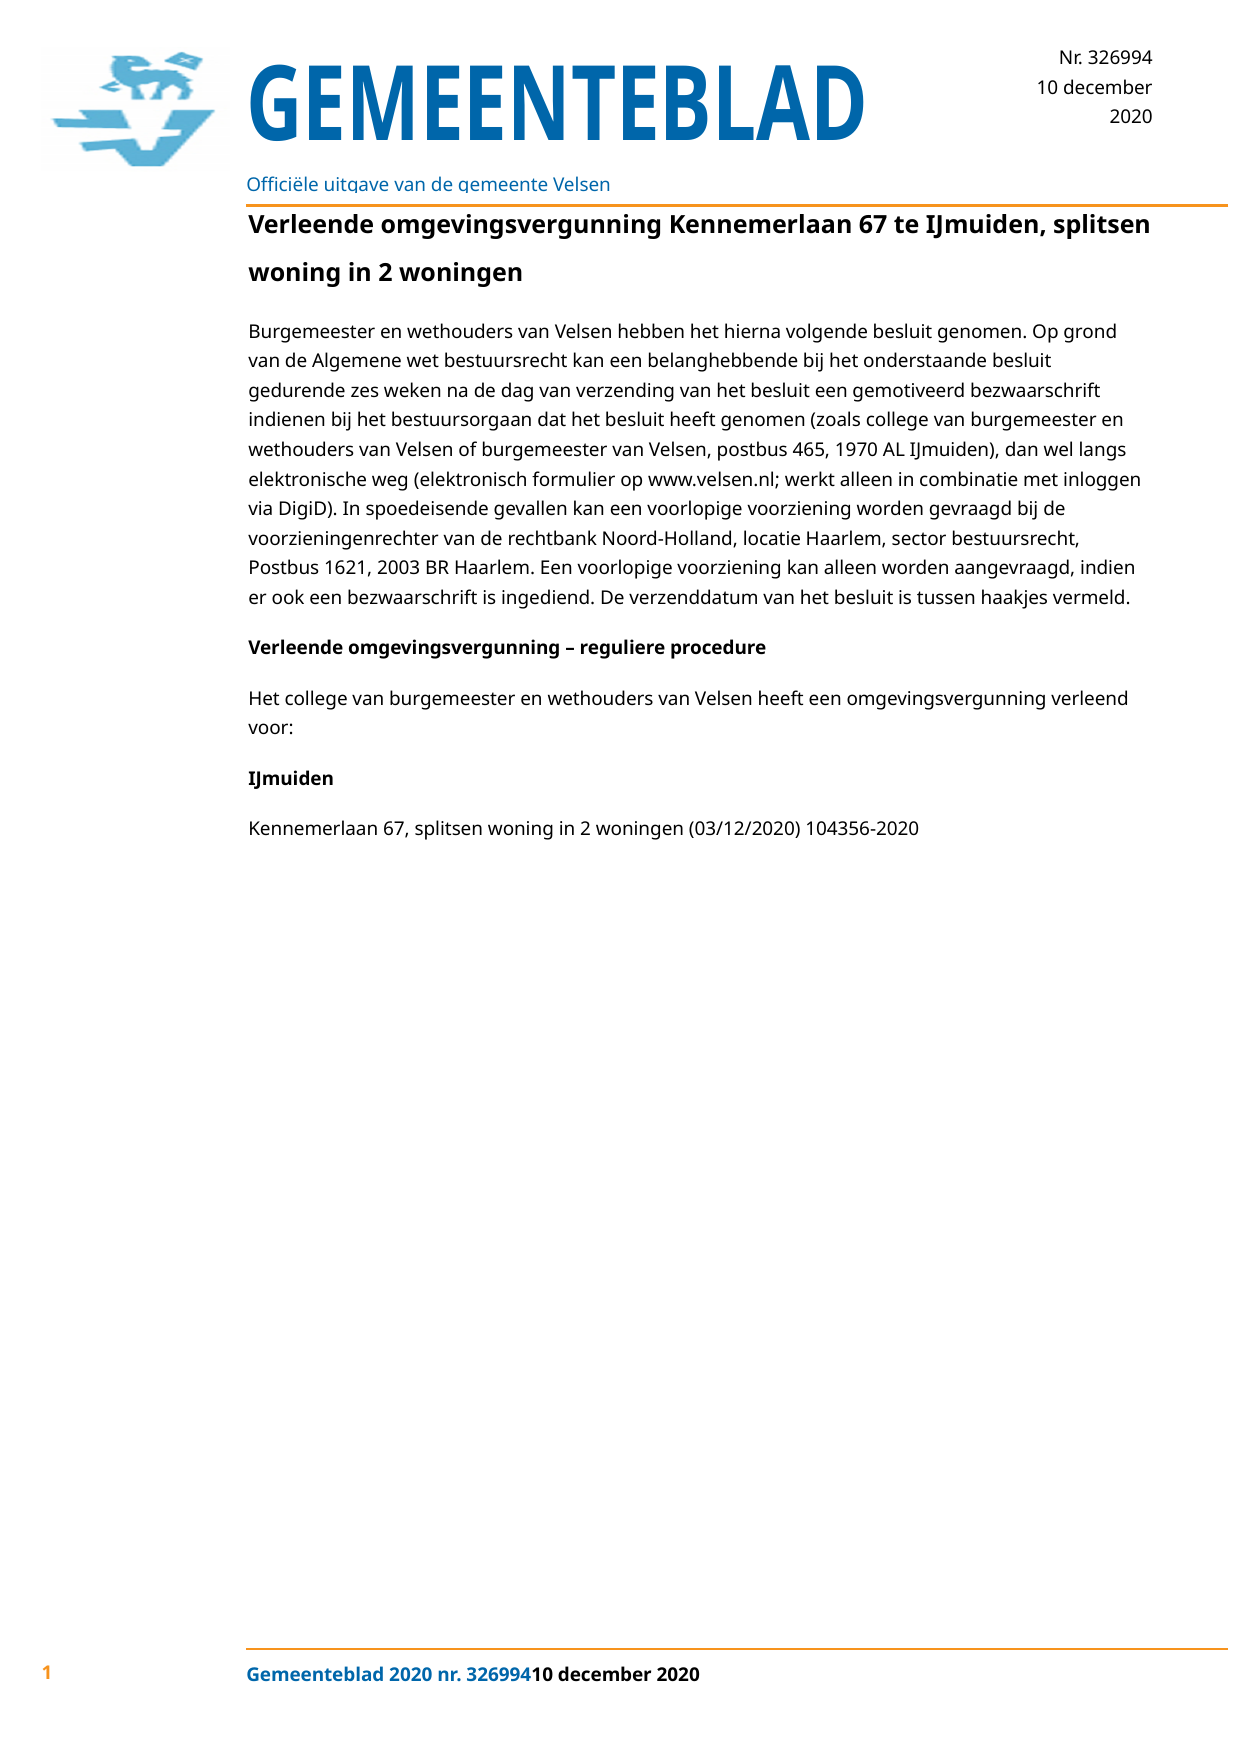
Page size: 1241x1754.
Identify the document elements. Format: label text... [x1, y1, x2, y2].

text Kennemerlaan 67, splitsen woning in 2 woningen (03/12/2020) 104356-2020 [248, 815, 1152, 841]
picture [41, 47, 231, 172]
text Verleende omgevingsvergunning – reguliere procedure [248, 634, 1152, 660]
text Het college van burgemeester en wethouders van Velsen heeft een omgevingsvergunning verleend voor: [248, 685, 1152, 740]
text Verleende omgevingsvergunning Kennemerlaan 67 te IJmuiden, splitsen woning in 2 woningen [248, 207, 1152, 288]
text IJmuiden [248, 765, 1152, 791]
text Burgemeester en wethouders van Velsen hebben het hierna volgende besluit genomen. Op grond van de Algemene wet bestuursrecht kan een belanghebbende bij het onderstaande besluit gedurende zes weken na de dag van verzending van het besluit een gemotiveerd bezwaarschrift indienen bij het bestuursorgaan dat het besluit heeft genomen (zoals college van burgemeester en wethouders van Velsen of burgemeester van Velsen, postbus 465, 1970 AL IJmuiden), dan wel langs elektronische weg (elektronisch formulier op www.velsen.nl; werkt alleen in combinatie met inloggen via DigiD). In spoedeisende gevallen kan een voorlopige voorziening worden gevraagd bij de voorzieningenrechter van de rechtbank Noord-Holland, locatie Haarlem, sector bestuursrecht, Postbus 1621, 2003 BR Haarlem. Een voorlopige voorziening kan alleen worden aangevraagd, indien er ook een bezwaarschrift is ingediend. De verzenddatum van het besluit is tussen haakjes vermeld. [248, 318, 1152, 610]
